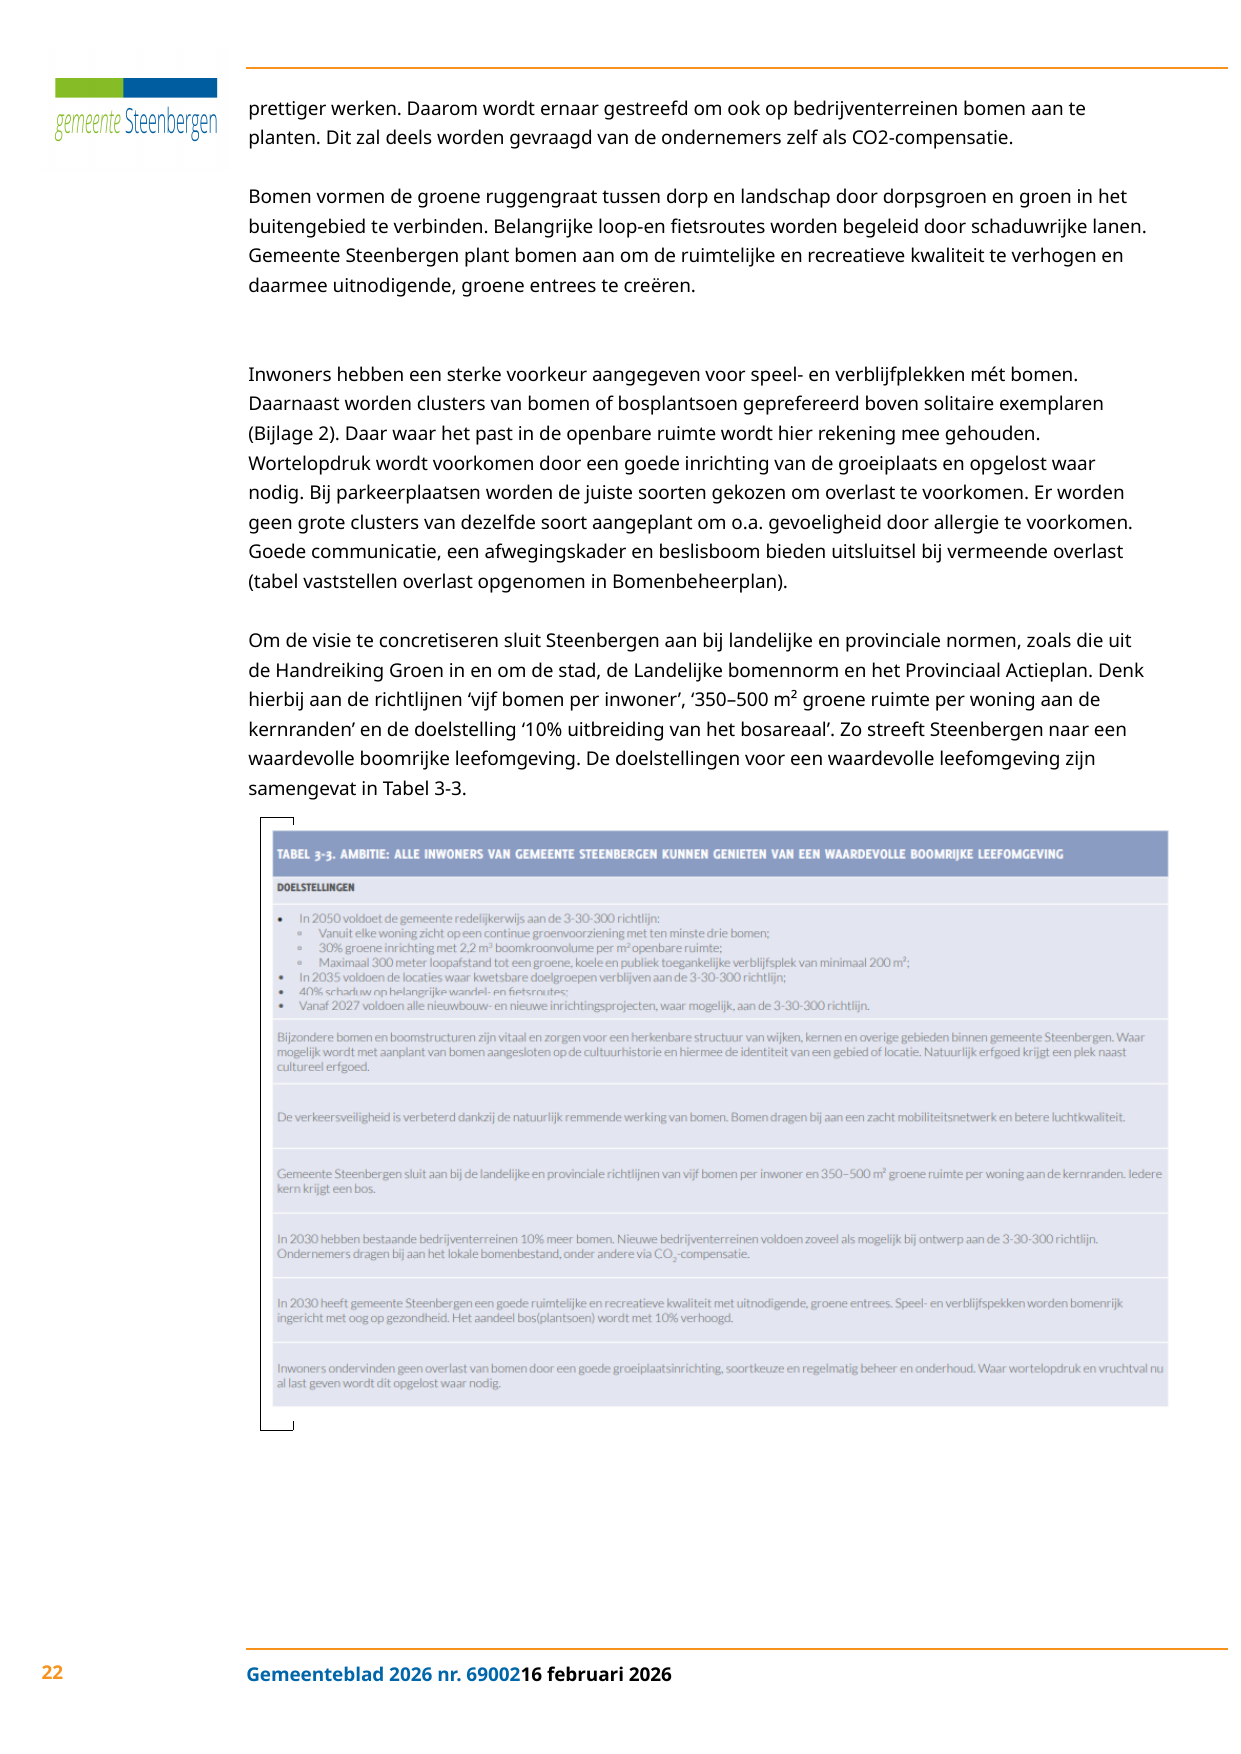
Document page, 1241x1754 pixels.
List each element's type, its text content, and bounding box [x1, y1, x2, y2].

picture [41, 47, 231, 172]
text Bomen vormen de groene ruggengraat tussen dorp en landschap door dorpsgroen en groen in het buitengebied te verbinden. Belangrijke loop-en fietsroutes worden begeleid door schaduwrijke lanen. Gemeente Steenbergen plant bomen aan om de ruimtelijke en recreatieve kwaliteit te verhogen en daarmee uitnodigende, groene entrees te creëren. [248, 183, 1152, 298]
text Om de visie te concretiseren sluit Steenbergen aan bij landelijke en provinciale normen, zoals die uit de Handreiking Groen in en om de stad, de Landelijke bomennorm en het Provinciaal Actieplan. Denk hierbij aan de richtlijnen ‘vijf bomen per inwoner’, ‘350–500 m² groene ruimte per woning aan de kernranden’ en de doelstelling ‘10% uitbreiding van het bosareaal’. Zo streeft Steenbergen naar een waardevolle boomrijke leefomgeving. De doelstellingen voor een waardevolle leefomgeving zijn samengevat in Tabel 3-3. [248, 627, 1152, 801]
text Wortelopdruk wordt voorkomen door een goede inrichting van de groeiplaats en opgelost waar nodig. Bij parkeerplaatsen worden de juiste soorten gekozen om overlast te voorkomen. Er worden geen grote clusters van dezelfde soort aangeplant om o.a. gevoeligheid door allergie te voorkomen. Goede communicatie, een afwegingskader en beslisboom bieden uitsluitsel bij vermeende overlast (tabel vaststellen overlast opgenomen in Bomenbeheerplan). [248, 450, 1152, 594]
text prettiger werken. Daarom wordt ernaar gestreefd om ook op bedrijventerreinen bomen aan te planten. Dit zal deels worden gevraagd van de ondernemers zelf als CO2-compensatie. [248, 95, 1152, 150]
picture [268, 825, 1173, 1421]
text Inwoners hebben een sterke voorkeur aangegeven voor speel- en verblijfplekken mét bomen. Daarnaast worden clusters van bomen of bosplantsoen geprefereerd boven solitaire exemplaren (Bijlage 2). Daar waar het past in de openbare ruimte wordt hier rekening mee gehouden. [248, 361, 1152, 446]
